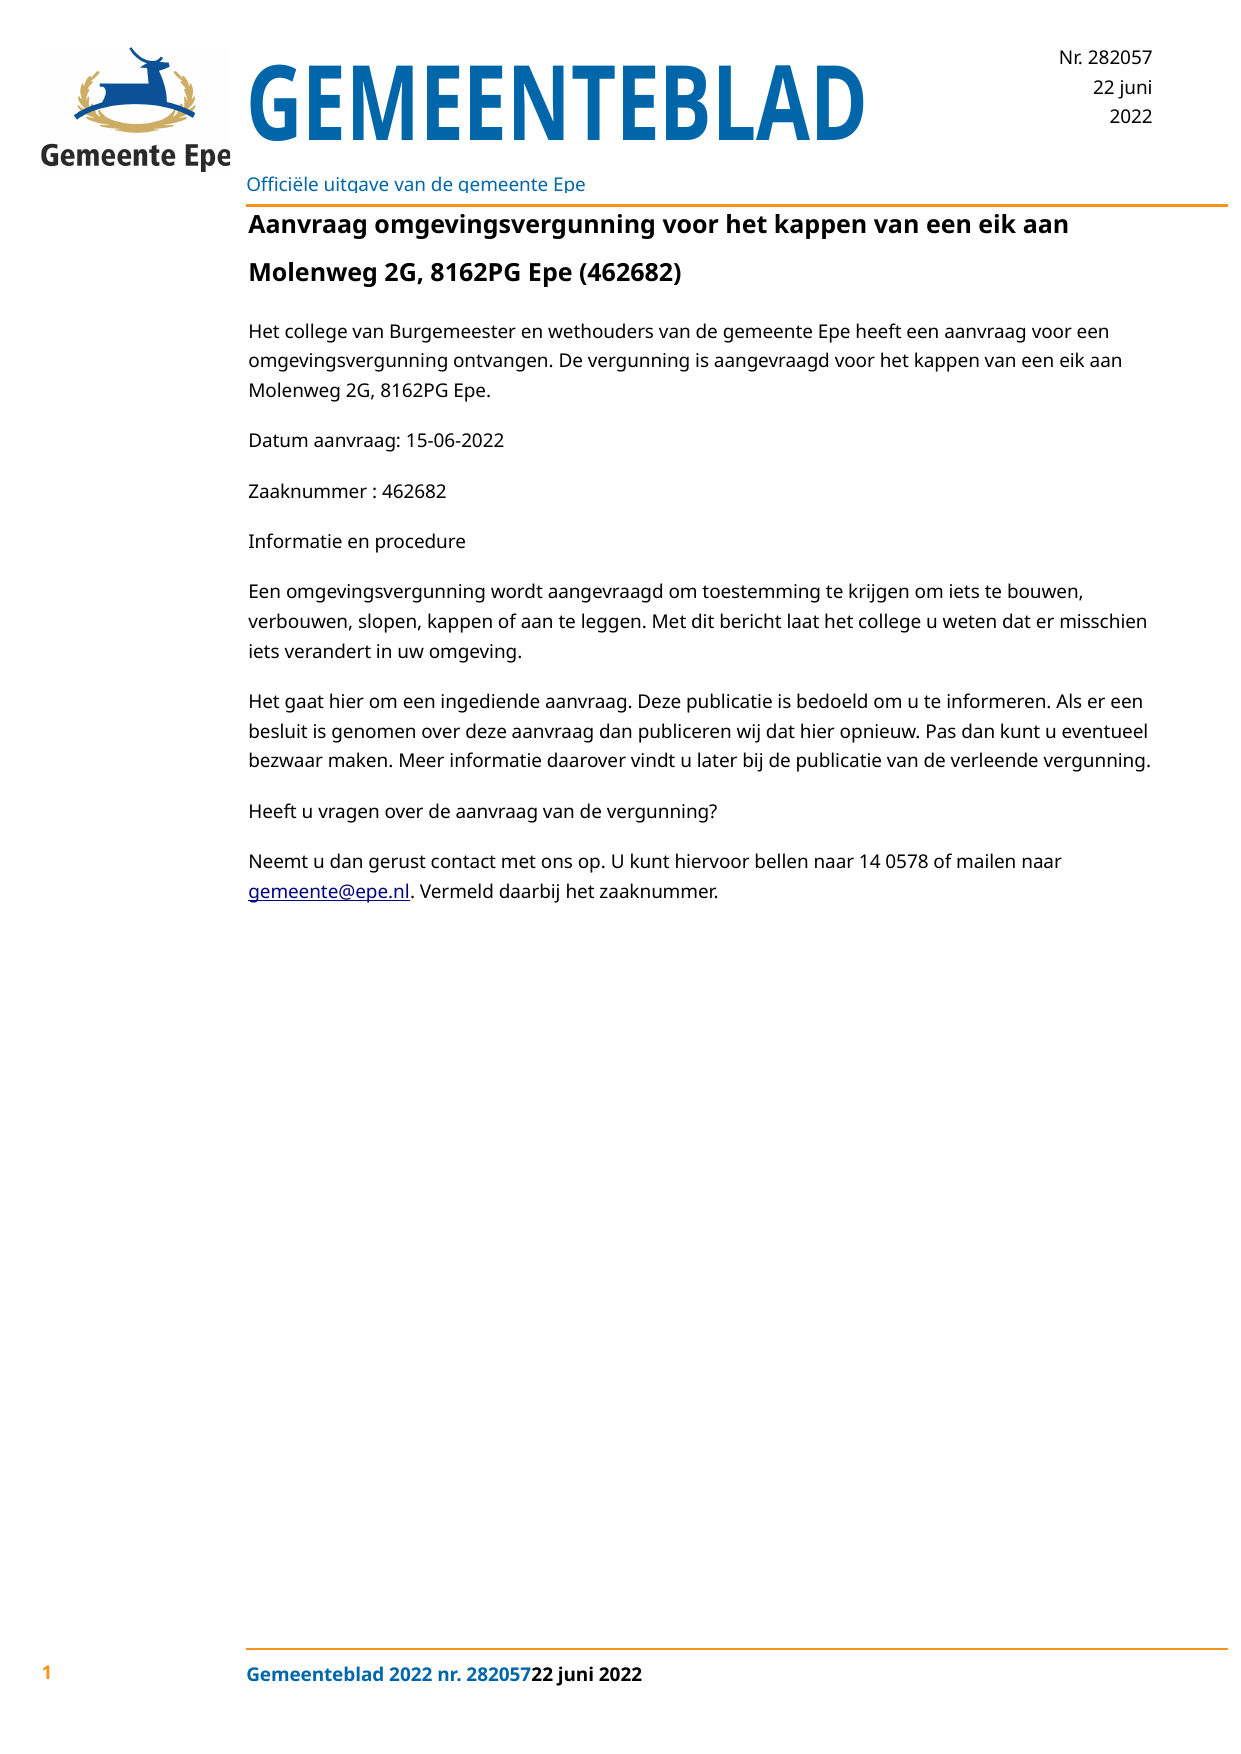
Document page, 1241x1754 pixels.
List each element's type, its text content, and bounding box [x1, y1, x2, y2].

text Het college van Burgemeester en wethouders van de gemeente Epe heeft een aanvraag voor een omgevingsvergunning ontvangen. De vergunning is aangevraagd voor het kappen van een eik aan Molenweg 2G, 8162PG Epe. [248, 318, 1152, 403]
picture [41, 47, 231, 172]
text Neemt u dan gerust contact met ons op. U kunt hiervoor bellen naar 14 0578 of mailen naar gemeente@epe.nl. Vermeld daarbij het zaaknummer. [248, 848, 1152, 904]
text Het gaat hier om een ingediende aanvraag. Deze publicatie is bedoeld om u te informeren. Als er een besluit is genomen over deze aanvraag dan publiceren wij dat hier opnieuw. Pas dan kunt u eventueel bezwaar maken. Meer informatie daarover vindt u later bij de publicatie van de verleende vergunning. [248, 688, 1152, 773]
text Aanvraag omgevingsvergunning voor het kappen van een eik aan Molenweg 2G, 8162PG Epe (462682) [248, 207, 1152, 288]
text Informatie en procedure [248, 528, 1152, 554]
text Een omgevingsvergunning wordt aangevraagd om toestemming te krijgen om iets te bouwen, verbouwen, slopen, kappen of aan te leggen. Met dit bericht laat het college u weten dat er misschien iets verandert in uw omgeving. [248, 579, 1152, 664]
text Heeft u vragen over de aanvraag van de vergunning? [248, 798, 1152, 824]
text Zaaknummer : 462682 [248, 478, 1152, 504]
text Datum aanvraag: 15-06-2022 [248, 427, 1152, 453]
